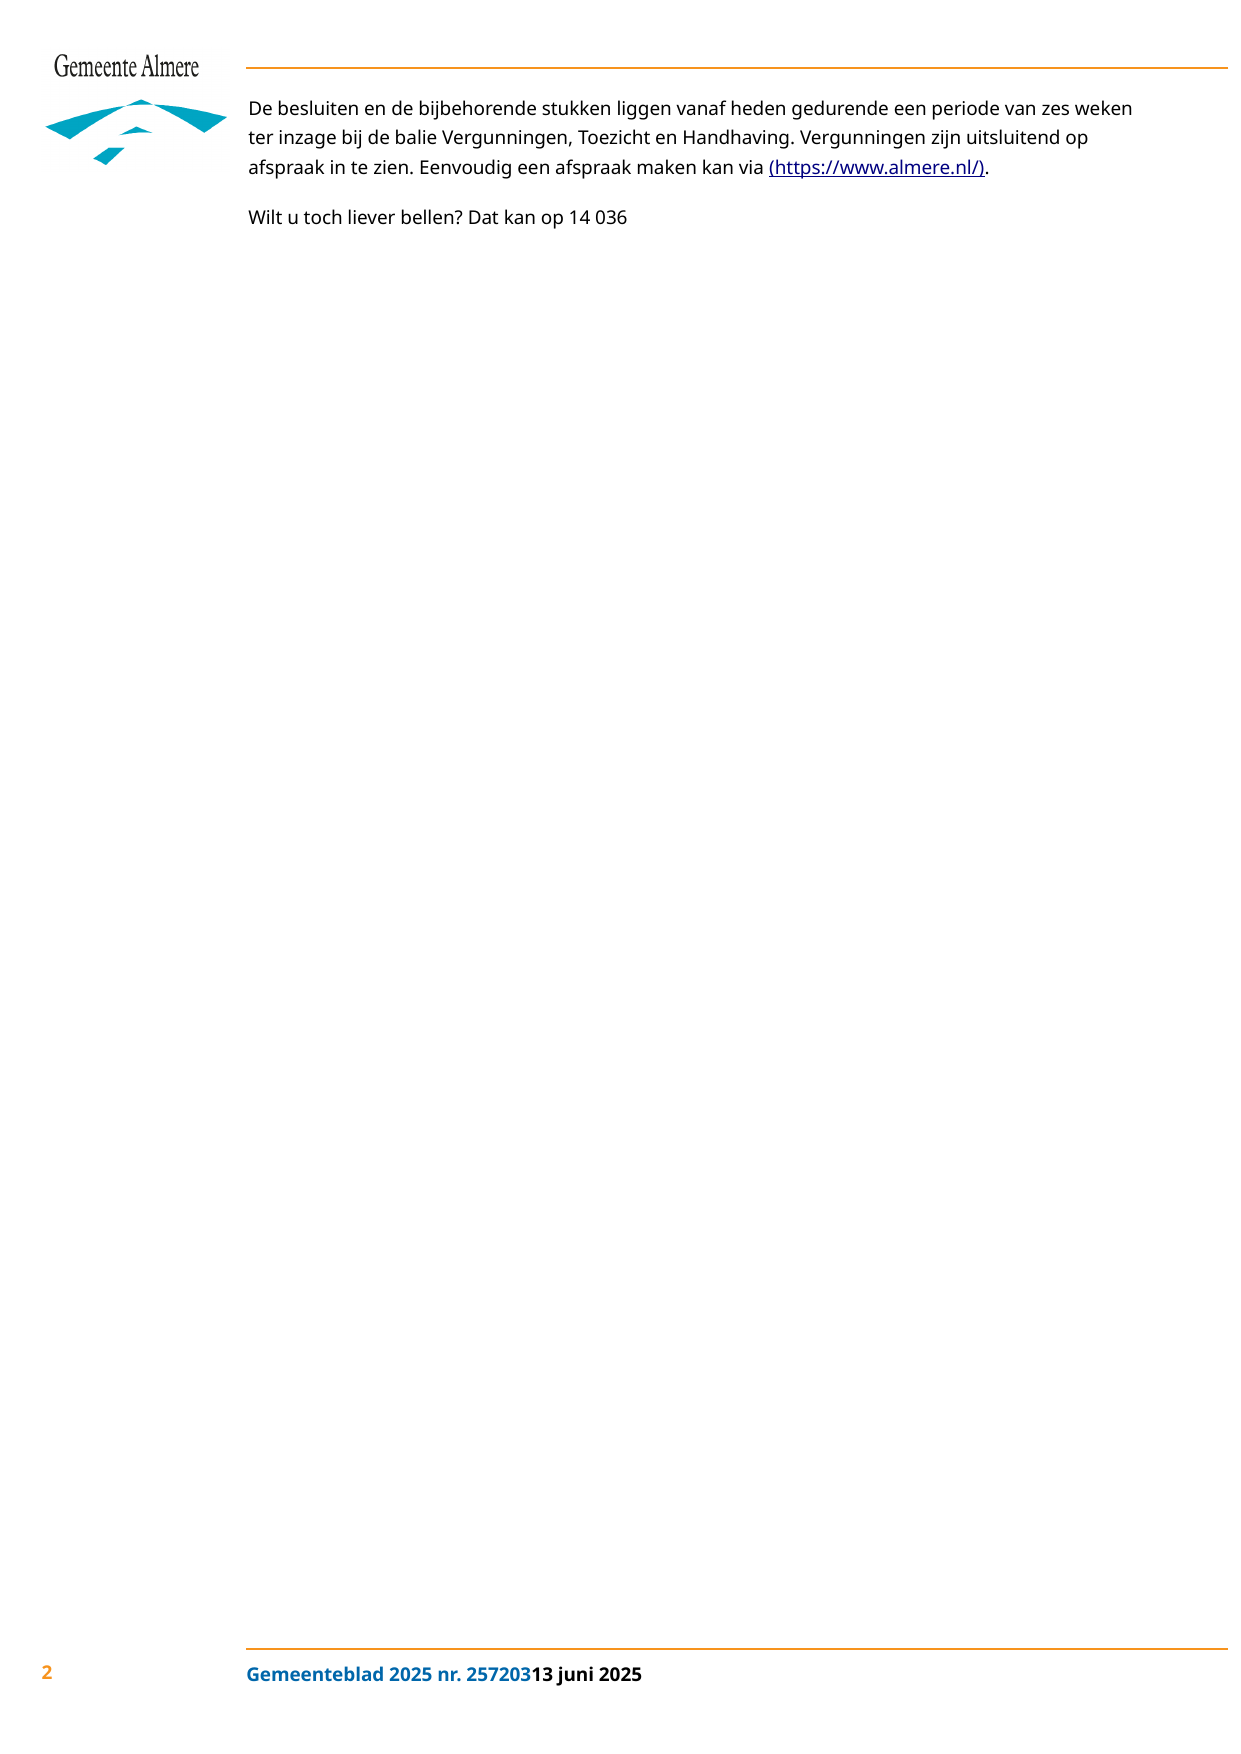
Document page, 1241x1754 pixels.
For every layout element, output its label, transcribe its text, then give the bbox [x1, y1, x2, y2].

text Wilt u toch liever bellen? Dat kan op 14 036 [248, 204, 1152, 230]
picture [41, 47, 231, 172]
text De besluiten en de bijbehorende stukken liggen vanaf heden gedurende een periode van zes weken ter inzage bij de balie Vergunningen, Toezicht en Handhaving. Vergunningen zijn uitsluitend op afspraak in te zien. Eenvoudig een afspraak maken kan via (https://www.almere.nl/). [248, 95, 1152, 180]
